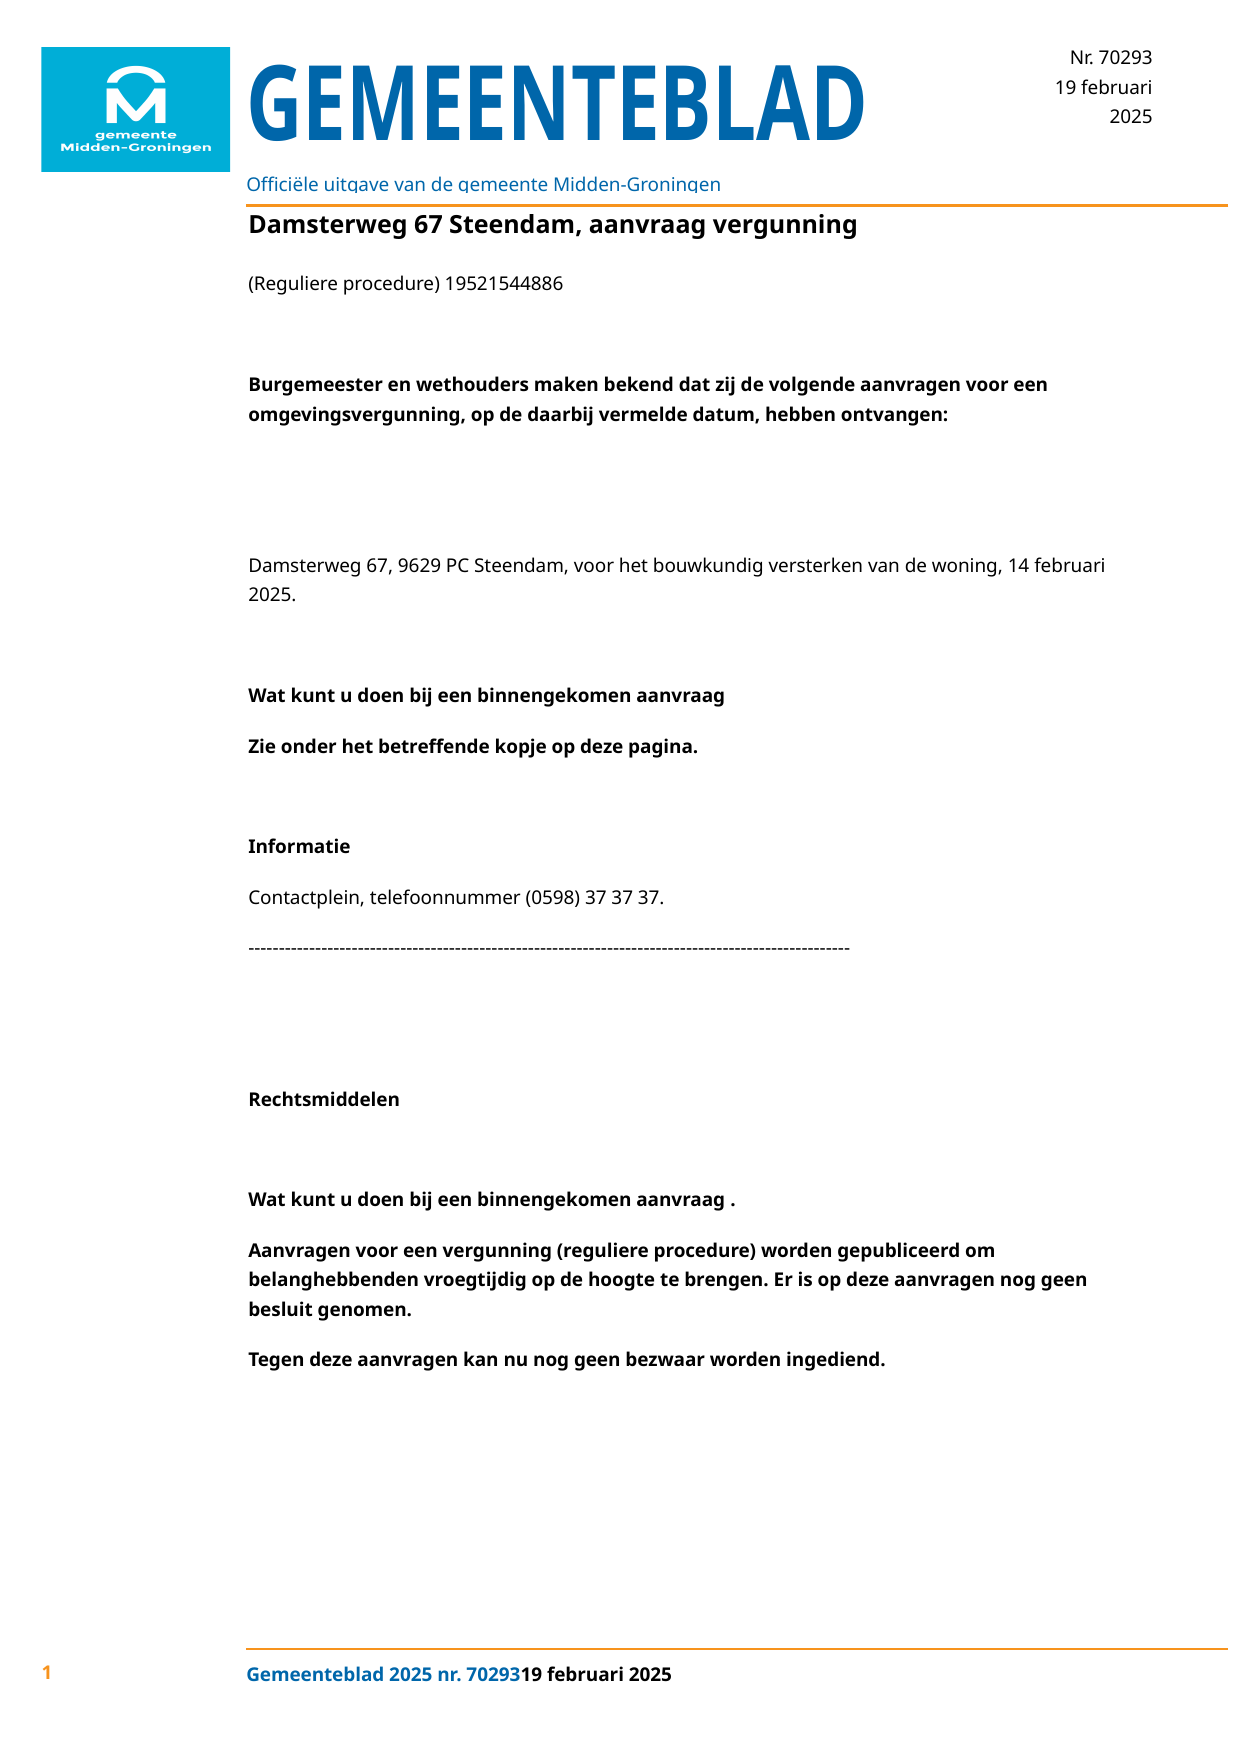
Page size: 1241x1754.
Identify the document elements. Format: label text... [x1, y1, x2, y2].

picture [184, 146, 190, 153]
text Aanvragen voor een vergunning (reguliere procedure) worden gepubliceerd om belanghebbenden vroegtijdig op de hoogte te brengen. Er is op deze aanvragen nog geen besluit genomen. [248, 1237, 1152, 1322]
text Wat kunt u doen bij een binnengekomen aanvraag . [248, 1187, 1152, 1212]
picture [107, 89, 165, 122]
text (Reguliere procedure) 19521544886 [248, 270, 1152, 296]
text Tegen deze aanvragen kan nu nog geen bezwaar worden ingediend. [248, 1347, 1152, 1372]
text --------------------------------------------------------------------------------------------------- [248, 934, 1152, 960]
text Damsterweg 67, 9629 PC Steendam, voor het bouwkundig versterken van de woning, 14 februari 2025. [248, 552, 1152, 607]
text Zie onder het betreffende kopje op deze pagina. [248, 733, 1152, 758]
text Damsterweg 67 Steendam, aanvraag vergunning [248, 207, 1152, 241]
text Rechtsmiddelen [248, 1086, 1152, 1111]
text Contactplein, telefoonnummer (0598) 37 37 37. [248, 884, 1152, 910]
text Burgemeester en wethouders maken bekend dat zij de volgende aanvragen voor een omgevingsvergunning, op de daarbij vermelde datum, hebben ontvangen: [248, 371, 1152, 426]
text Wat kunt u doen bij een binnengekomen aanvraag [248, 682, 1152, 708]
picture [108, 66, 164, 82]
text Informatie [248, 834, 1152, 859]
